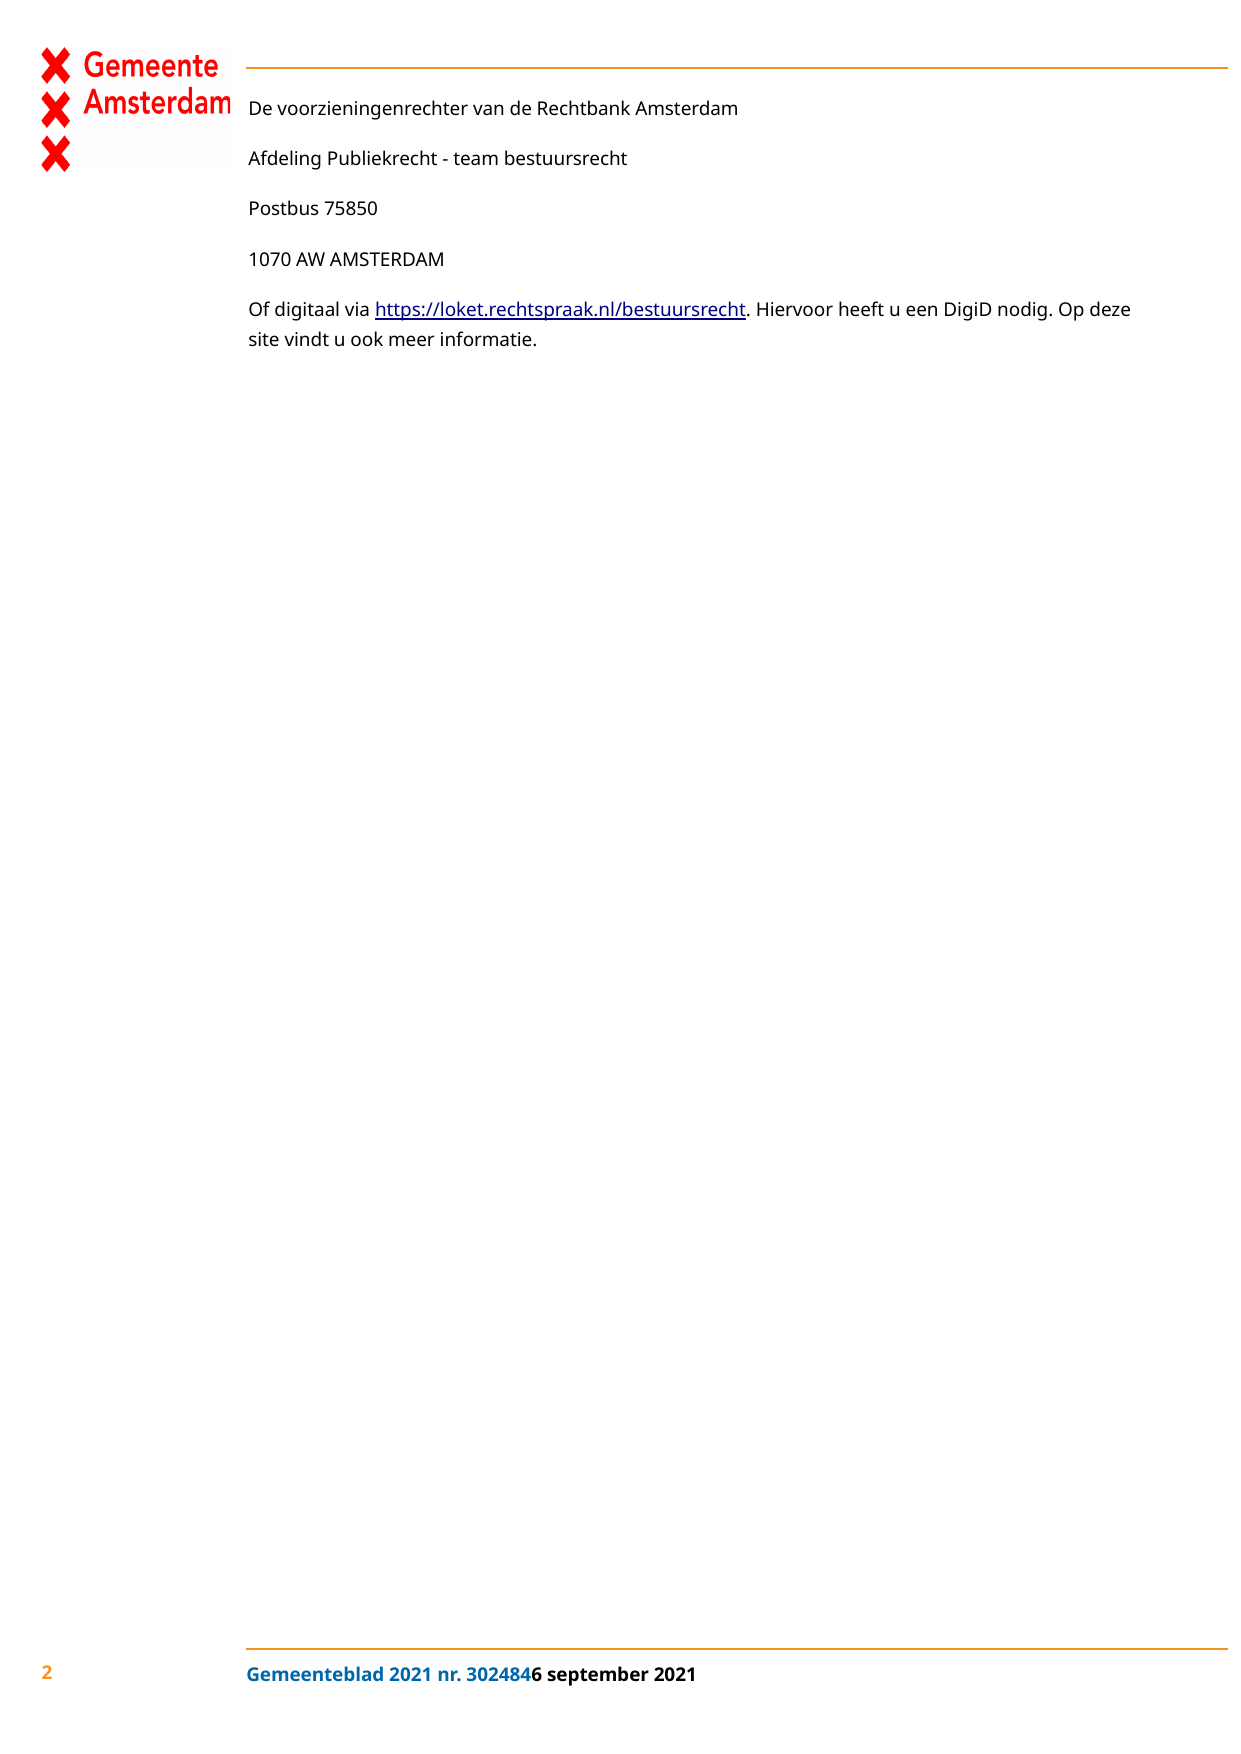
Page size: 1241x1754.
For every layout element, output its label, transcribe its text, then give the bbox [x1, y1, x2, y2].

picture [41, 47, 231, 172]
text Of digitaal via https://loket.rechtspraak.nl/bestuursrecht. Hiervoor heeft u een DigiD nodig. Op deze site vindt u ook meer informatie. [248, 296, 1152, 352]
text Afdeling Publiekrecht - team bestuursrecht [248, 145, 1152, 171]
text De voorzieningenrechter van de Rechtbank Amsterdam [248, 95, 1152, 121]
text Postbus 75850 [248, 196, 1152, 221]
text 1070 AW AMSTERDAM [248, 246, 1152, 272]
